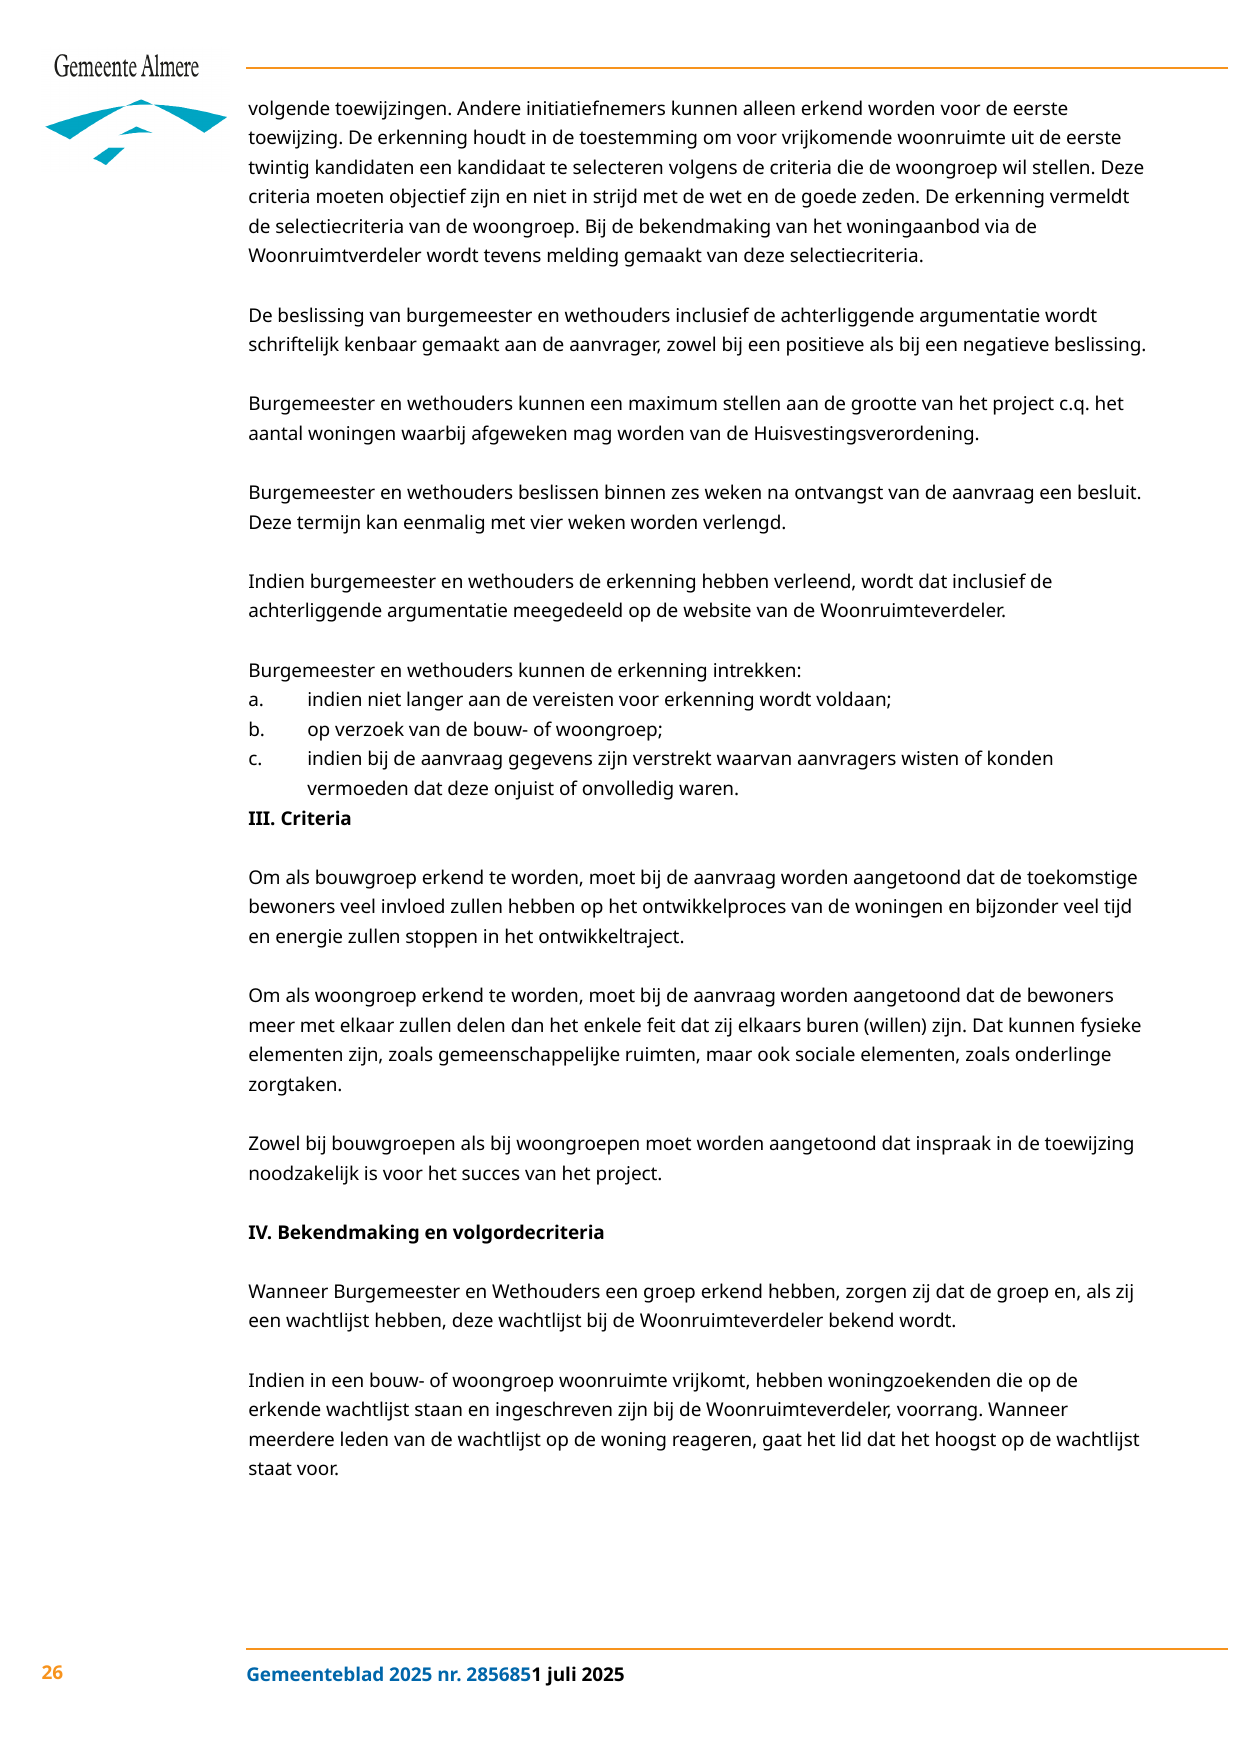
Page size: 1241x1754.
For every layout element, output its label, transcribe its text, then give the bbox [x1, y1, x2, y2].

text Zowel bij bouwgroepen als bij woongroepen moet worden aangetoond dat inspraak in de toewijzing noodzakelijk is voor het succes van het project. [248, 1130, 1152, 1186]
text Indien in een bouw- of woongroep woonruimte vrijkomt, hebben woningzoekenden die op de erkende wachtlijst staan en ingeschreven zijn bij de Woonruimteverdeler, voorrang. Wanneer meerdere leden van de wachtlijst op de woning reageren, gaat het lid dat het hoogst op de wachtlijst staat voor. [248, 1367, 1152, 1481]
text Indien burgemeester en wethouders de erkenning hebben verleend, wordt dat inclusief de achterliggende argumentatie meegedeeld op de website van de Woonruimteverdeler. [248, 568, 1152, 623]
text III. Criteria [248, 805, 1152, 831]
text Om als woongroep erkend te worden, moet bij de aanvraag worden aangetoond dat de bewoners meer met elkaar zullen delen dan het enkele feit dat zij elkaars buren (willen) zijn. Dat kunnen fysieke elementen zijn, zoals gemeenschappelijke ruimten, maar ook sociale elementen, zoals onderlinge zorgtaken. [248, 982, 1152, 1097]
text Om als bouwgroep erkend te worden, moet bij de aanvraag worden aangetoond dat de toekomstige bewoners veel invloed zullen hebben op het ontwikkelproces van de woningen en bijzonder veel tijd en energie zullen stoppen in het ontwikkeltraject. [248, 864, 1152, 949]
text volgende toewijzingen. Andere initiatiefnemers kunnen alleen erkend worden voor de eerste toewijzing. De erkenning houdt in de toestemming om voor vrijkomende woonruimte uit de eerste twintig kandidaten een kandidaat te selecteren volgens de criteria die de woongroep wil stellen. Deze criteria moeten objectief zijn en niet in strijd met de wet en de goede zeden. De erkenning vermeldt de selectiecriteria van de woongroep. Bij de bekendmaking van het woningaanbod via de Woonruimtverdeler wordt tevens melding gemaakt van deze selectiecriteria. [248, 95, 1152, 268]
list op verzoek van de bouw- of woongroep; [248, 716, 1152, 742]
text IV. Bekendmaking en volgordecriteria [248, 1219, 1152, 1245]
list indien niet langer aan de vereisten voor erkenning wordt voldaan; [248, 686, 1152, 712]
text Wanneer Burgemeester en Wethouders een groep erkend hebben, zorgen zij dat de groep en, als zij een wachtlijst hebben, deze wachtlijst bij de Woonruimteverdeler bekend wordt. [248, 1278, 1152, 1333]
text De beslissing van burgemeester en wethouders inclusief de achterliggende argumentatie wordt schriftelijk kenbaar gemaakt aan de aanvrager, zowel bij een positieve als bij een negatieve beslissing. [248, 302, 1152, 357]
list indien bij de aanvraag gegevens zijn verstrekt waarvan aanvragers wisten of konden vermoeden dat deze onjuist of onvolledig waren. [248, 746, 1152, 801]
text Burgemeester en wethouders beslissen binnen zes weken na ontvangst van de aanvraag een besluit. Deze termijn kan eenmalig met vier weken worden verlengd. [248, 479, 1152, 535]
text Burgemeester en wethouders kunnen de erkenning intrekken: [248, 657, 1152, 683]
text Burgemeester en wethouders kunnen een maximum stellen aan de grootte van het project c.q. het aantal woningen waarbij afgeweken mag worden van de Huisvestingsverordening. [248, 391, 1152, 446]
picture [41, 47, 231, 172]
